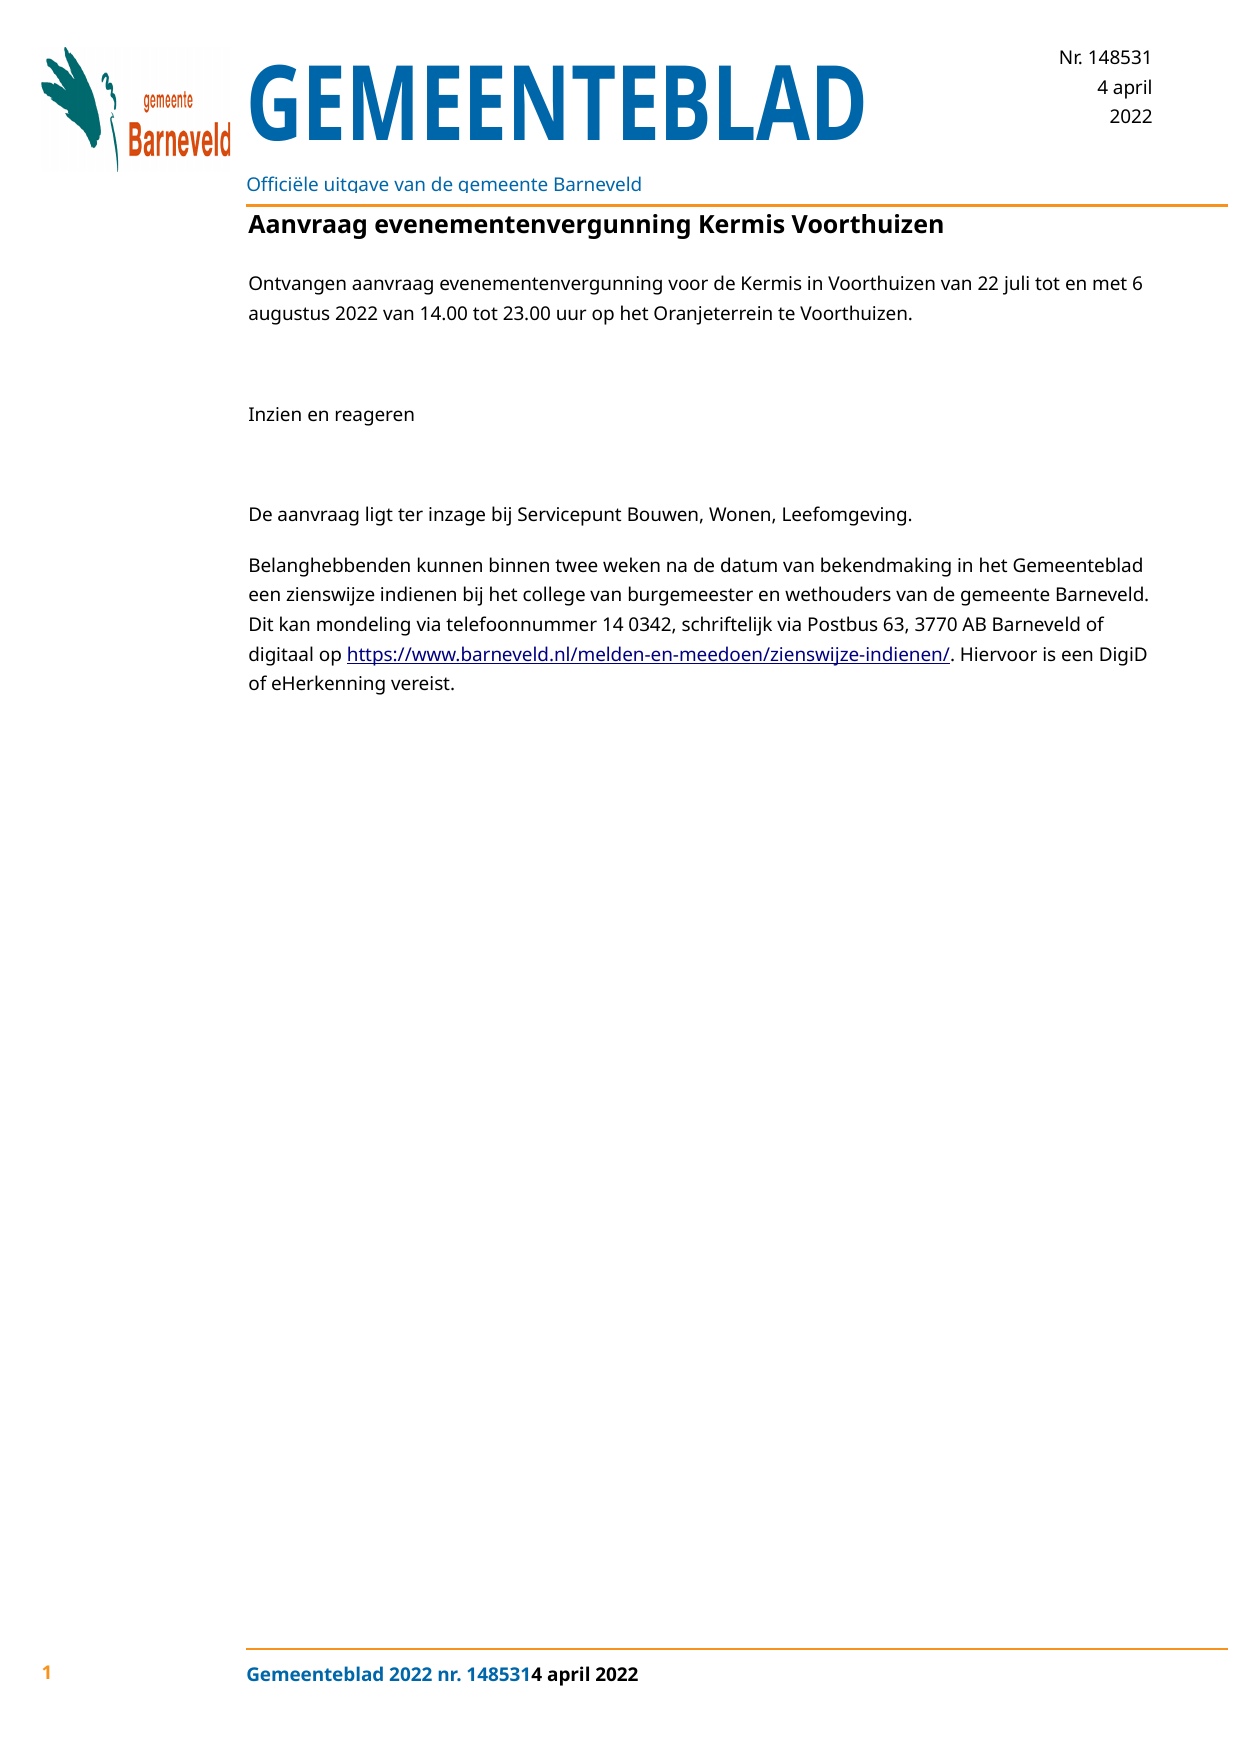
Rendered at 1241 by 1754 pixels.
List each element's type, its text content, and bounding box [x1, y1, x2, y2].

text Belanghebbenden kunnen binnen twee weken na de datum van bekendmaking in het Gemeenteblad een zienswijze indienen bij het college van burgemeester en wethouders van de gemeente Barneveld. Dit kan mondeling via telefoonnummer 14 0342, schriftelijk via Postbus 63, 3770 AB Barneveld of digitaal op https://www.barneveld.nl/melden-en-meedoen/zienswijze-indienen/. Hiervoor is een DigiD of eHerkenning vereist. [248, 552, 1152, 696]
text Ontvangen aanvraag evenementenvergunning voor de Kermis in Voorthuizen van 22 juli tot en met 6 augustus 2022 van 14.00 tot 23.00 uur op het Oranjeterrein te Voorthuizen. [248, 270, 1152, 326]
text Aanvraag evenementenvergunning Kermis Voorthuizen [248, 207, 1152, 241]
text De aanvraag ligt ter inzage bij Servicepunt Bouwen, Wonen, Leefomgeving. [248, 502, 1152, 527]
picture [41, 47, 231, 172]
text Inzien en reageren [248, 401, 1152, 426]
